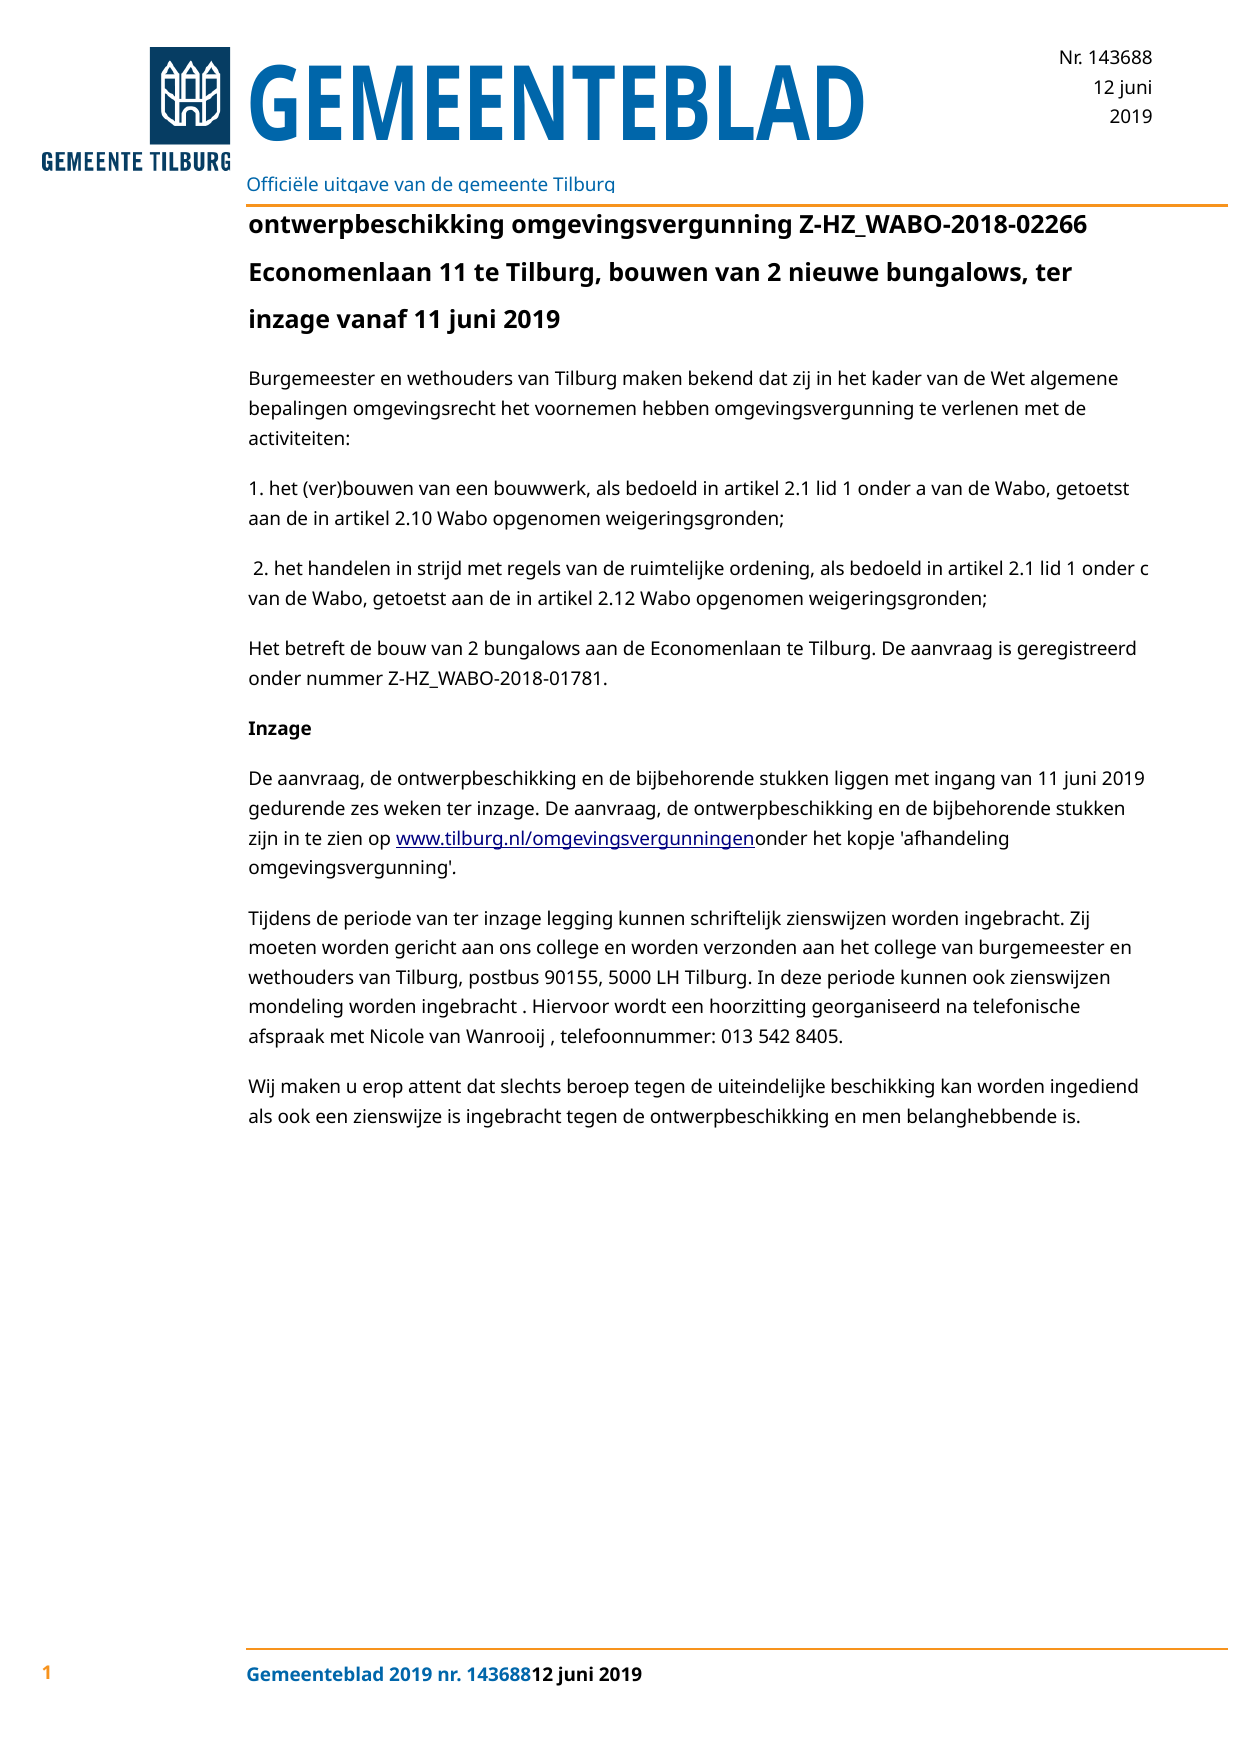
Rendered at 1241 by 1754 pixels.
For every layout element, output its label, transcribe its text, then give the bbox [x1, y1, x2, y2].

text Het betreft de bouw van 2 bungalows aan de Economenlaan te Tilburg. De aanvraag is geregistreerd onder nummer Z-HZ_WABO-2018-01781. [248, 635, 1152, 690]
text 2. het handelen in strijd met regels van de ruimtelijke ordening, als bedoeld in artikel 2.1 lid 1 onder c van de Wabo, getoetst aan de in artikel 2.12 Wabo opgenomen weigeringsgronden; [248, 555, 1152, 610]
text Burgemeester en wethouders van Tilburg maken bekend dat zij in het kader van de Wet algemene bepalingen omgevingsrecht het voornemen hebben omgevingsvergunning te verlenen met de activiteiten: [248, 366, 1152, 450]
text 1. het (ver)bouwen van een bouwwerk, als bedoeld in artikel 2.1 lid 1 onder a van de Wabo, getoetst aan de in artikel 2.10 Wabo opgenomen weigeringsgronden; [248, 475, 1152, 530]
text Wij maken u erop attent dat slechts beroep tegen de uiteindelijke beschikking kan worden ingediend als ook een zienswijze is ingebracht tegen de ontwerpbeschikking en men belanghebbende is. [248, 1073, 1152, 1129]
text ontwerpbeschikking omgevingsvergunning Z-HZ_WABO-2018-02266 Economenlaan 11 te Tilburg, bouwen van 2 nieuwe bungalows, ter inzage vanaf 11 juni 2019 [248, 207, 1152, 336]
text Tijdens de periode van ter inzage legging kunnen schriftelijk zienswijzen worden ingebracht. Zij moeten worden gericht aan ons college en worden verzonden aan het college van burgemeester en wethouders van Tilburg, postbus 90155, 5000 LH Tilburg. In deze periode kunnen ook zienswijzen mondeling worden ingebracht . Hiervoor wordt een hoorzitting georganiseerd na telefonische afspraak met Nicole van Wanrooij , telefoonnummer: 013 542 8405. [248, 905, 1152, 1049]
picture [41, 47, 231, 172]
text Inzage [248, 715, 1152, 741]
text De aanvraag, de ontwerpbeschikking en de bijbehorende stukken liggen met ingang van 11 juni 2019 gedurende zes weken ter inzage. De aanvraag, de ontwerpbeschikking en de bijbehorende stukken zijn in te zien op www.tilburg.nl/omgevingsvergunningenonder het kopje 'afhandeling omgevingsvergunning'. [248, 766, 1152, 880]
